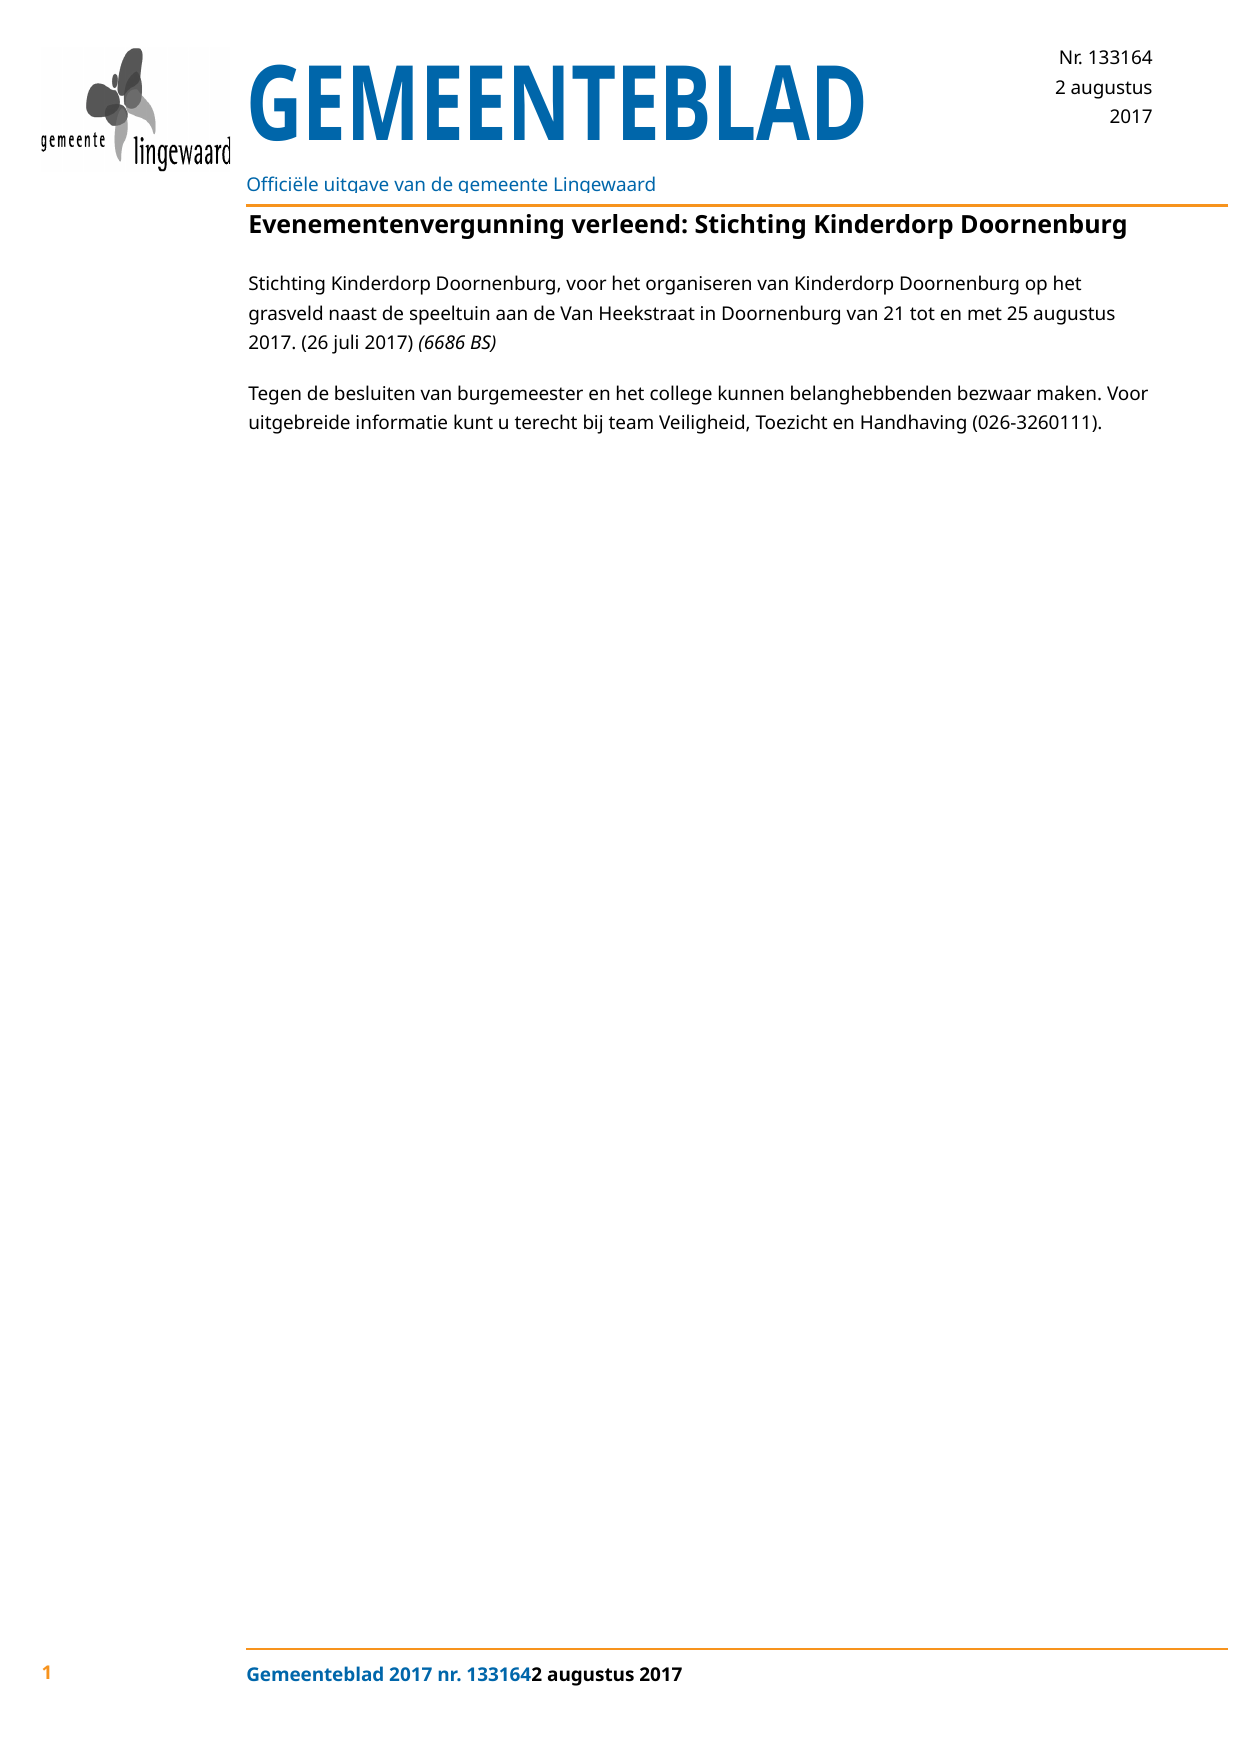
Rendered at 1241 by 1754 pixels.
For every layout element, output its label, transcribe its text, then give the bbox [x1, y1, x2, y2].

picture [41, 47, 231, 172]
text Stichting Kinderdorp Doornenburg, voor het organiseren van Kinderdorp Doornenburg op het grasveld naast de speeltuin aan de Van Heekstraat in Doornenburg van 21 tot en met 25 augustus 2017. (26 juli 2017) (6686 BS) [248, 270, 1152, 355]
text Tegen de besluiten van burgemeester en het college kunnen belanghebbenden bezwaar maken. Voor uitgebreide informatie kunt u terecht bij team Veiligheid, Toezicht en Handhaving (026-3260111). [248, 380, 1152, 435]
text Evenementenvergunning verleend: Stichting Kinderdorp Doornenburg [248, 207, 1152, 241]
